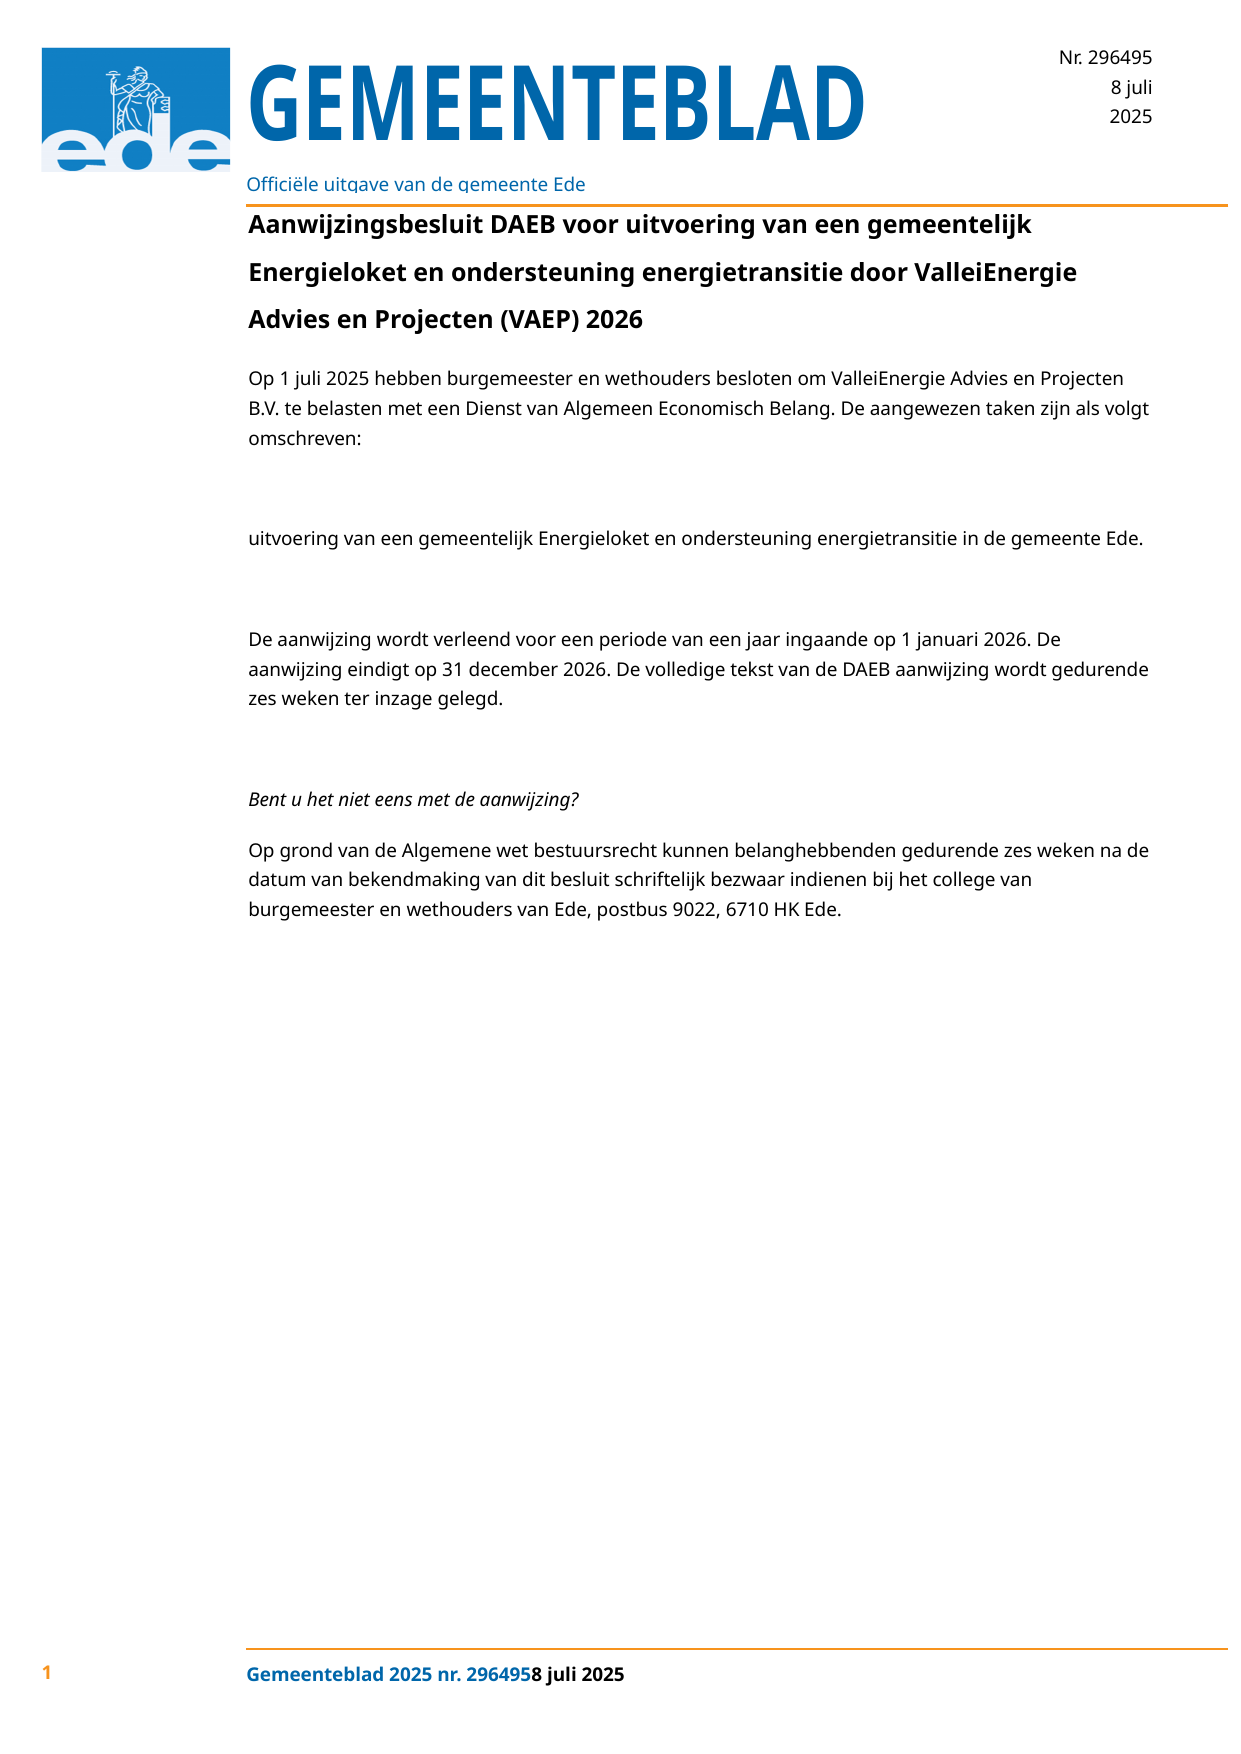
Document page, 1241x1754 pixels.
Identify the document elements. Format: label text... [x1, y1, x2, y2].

text Aanwijzingsbesluit DAEB voor uitvoering van een gemeentelijk Energieloket en ondersteuning energietransitie door ValleiEnergie Advies en Projecten (VAEP) 2026 [248, 207, 1152, 336]
text Op grond van de Algemene wet bestuursrecht kunnen belanghebbenden gedurende zes weken na de datum van bekendmaking van dit besluit schriftelijk bezwaar indienen bij het college van burgemeester en wethouders van Ede, postbus 9022, 6710 HK Ede. [248, 837, 1152, 922]
text Bent u het niet eens met de aanwijzing? [248, 786, 1152, 812]
text De aanwijzing wordt verleend voor een periode van een jaar ingaande op 1 januari 2026. De aanwijzing eindigt op 31 december 2026. De volledige tekst van de DAEB aanwijzing wordt gedurende zes weken ter inzage gelegd. [248, 626, 1152, 711]
picture [41, 47, 231, 172]
text Op 1 juli 2025 hebben burgemeester en wethouders besloten om ValleiEnergie Advies en Projecten B.V. te belasten met een Dienst van Algemeen Economisch Belang. De aangewezen taken zijn als volgt omschreven: [248, 366, 1152, 450]
text uitvoering van een gemeentelijk Energieloket en ondersteuning energietransitie in de gemeente Ede. [248, 526, 1152, 551]
